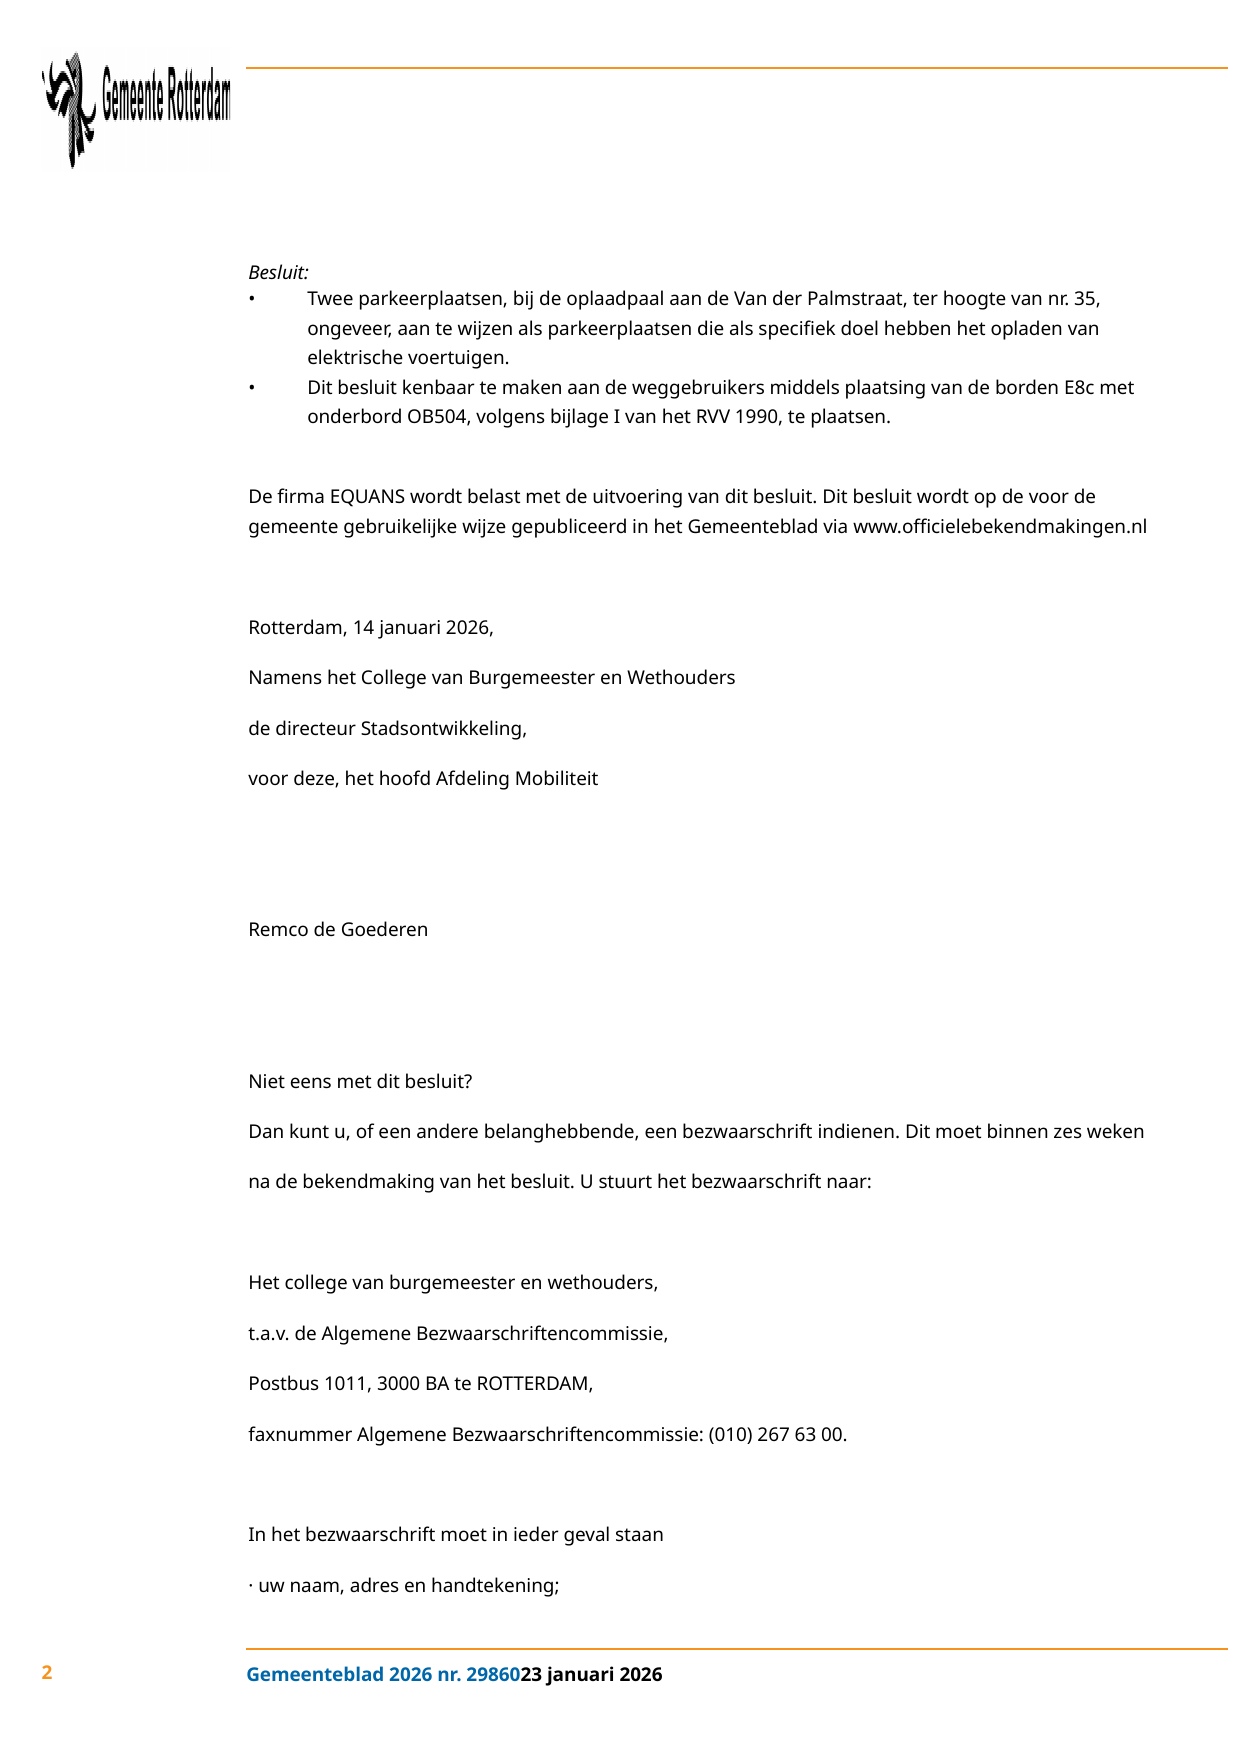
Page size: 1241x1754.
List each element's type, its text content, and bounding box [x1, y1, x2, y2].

text Postbus 1011, 3000 BA te ROTTERDAM, [248, 1370, 1152, 1396]
text Besluit: [248, 259, 1152, 285]
text Het college van burgemeester en wethouders, [248, 1269, 1152, 1295]
text In het bezwaarschrift moet in ieder geval staan [248, 1522, 1152, 1547]
text faxnummer Algemene Bezwaarschriftencommissie: (010) 267 63 00. [248, 1421, 1152, 1446]
text voor deze, het hoofd Afdeling Mobiliteit [248, 765, 1152, 791]
text · uw naam, adres en handtekening; [248, 1572, 1152, 1598]
text Remco de Goederen [248, 917, 1152, 942]
list Twee parkeerplaatsen, bij de oplaadpaal aan de Van der Palmstraat, ter hoogte van nr. 35, ongeveer, aan te wijzen als parkeerplaatsen die als specifiek doel hebben het opladen van elektrische voertuigen. [248, 285, 1152, 370]
text Dan kunt u, of een andere belanghebbende, een bezwaarschrift indienen. Dit moet binnen zes weken [248, 1118, 1152, 1144]
text Namens het College van Burgemeester en Wethouders [248, 664, 1152, 690]
list Dit besluit kenbaar te maken aan de weggebruikers middels plaatsing van de borden E8c met onderbord OB504, volgens bijlage I van het RVV 1990, te plaatsen. [248, 374, 1152, 429]
text Rotterdam, 14 januari 2026, [248, 614, 1152, 640]
text t.a.v. de Algemene Bezwaarschriftencommissie, [248, 1320, 1152, 1346]
picture [41, 47, 231, 172]
text de directeur Stadsontwikkeling, [248, 715, 1152, 741]
text Niet eens met dit besluit? [248, 1068, 1152, 1093]
text na de bekendmaking van het besluit. U stuurt het bezwaarschrift naar: [248, 1169, 1152, 1194]
text De firma EQUANS wordt belast met de uitvoering van dit besluit. Dit besluit wordt op de voor de gemeente gebruikelijke wijze gepubliceerd in het Gemeenteblad via www.officielebekendmakingen.nl [248, 484, 1152, 539]
